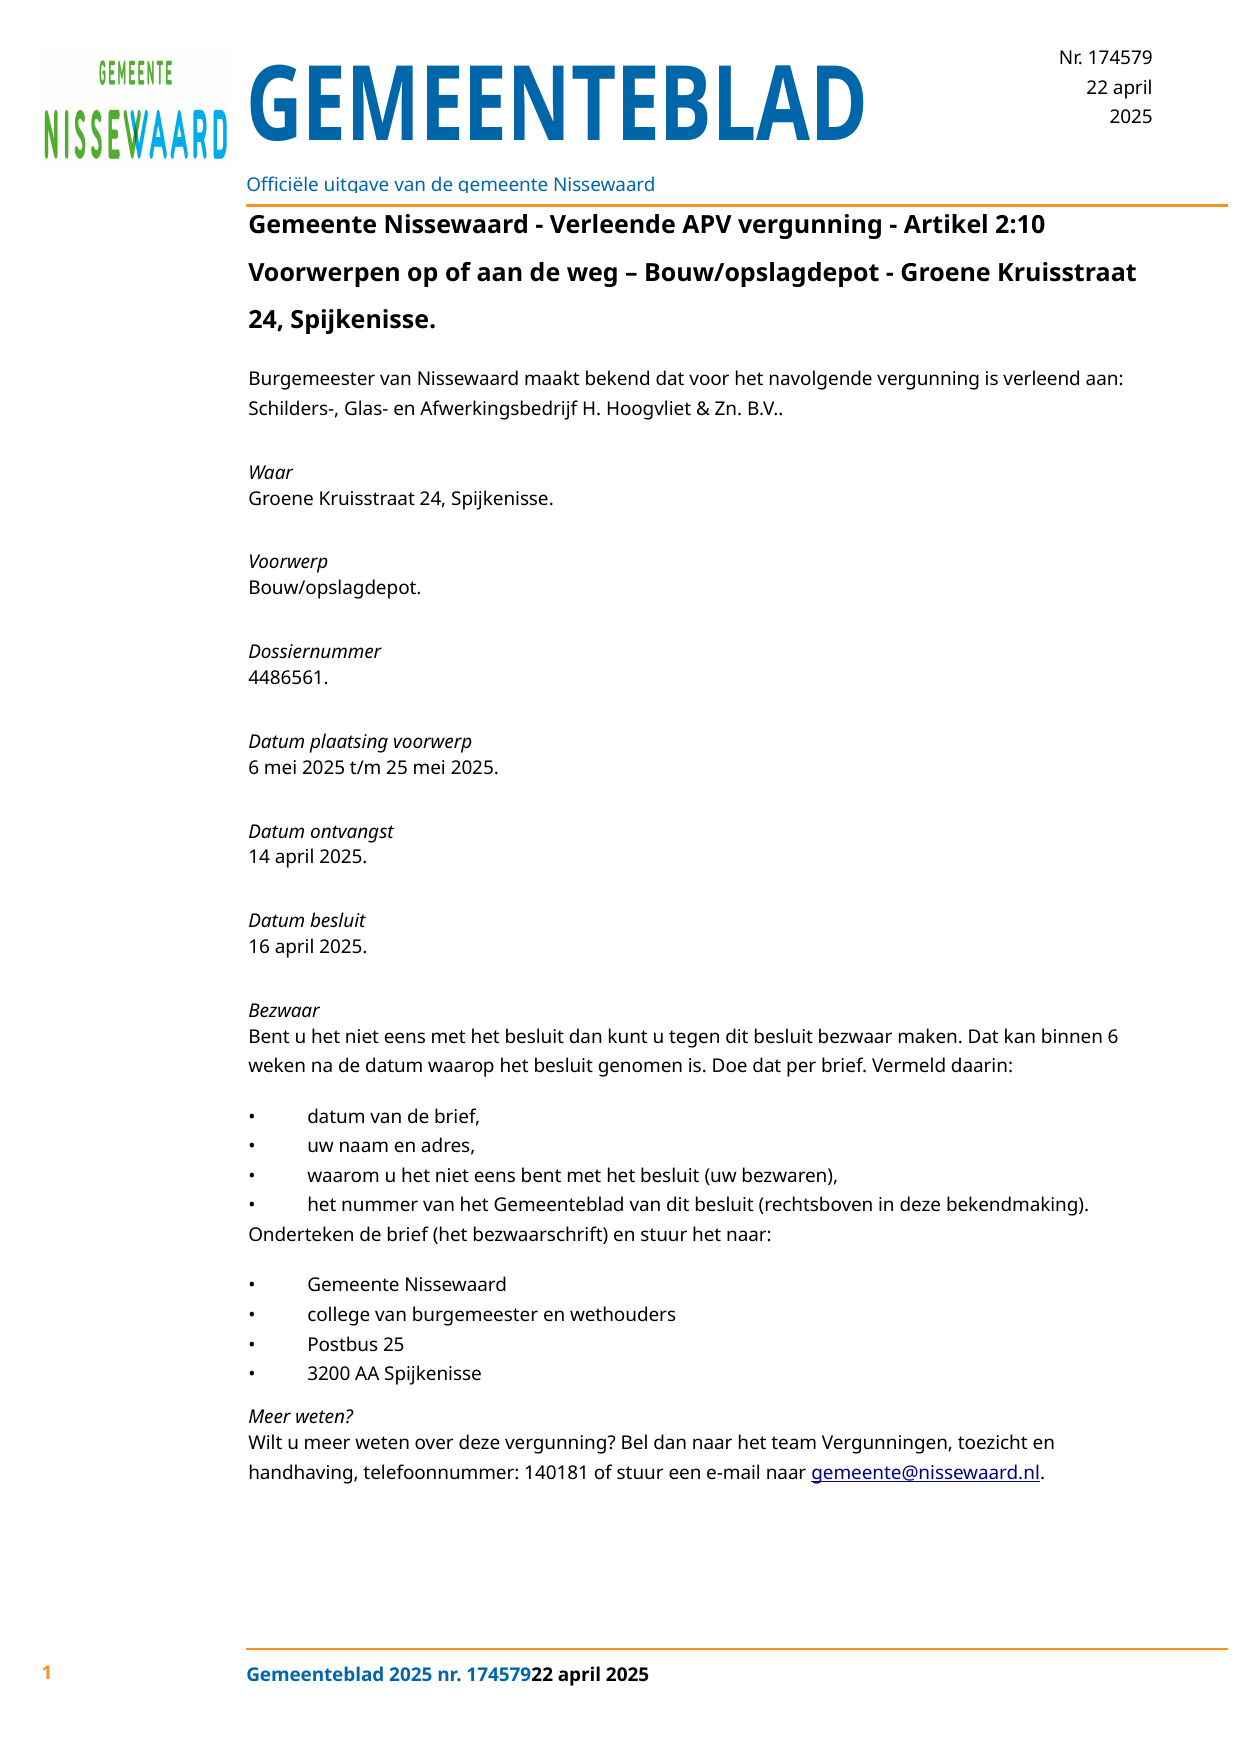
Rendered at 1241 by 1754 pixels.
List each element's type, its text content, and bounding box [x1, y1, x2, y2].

list college van burgemeester en wethouders [248, 1301, 1152, 1327]
text 6 mei 2025 t/m 25 mei 2025. [248, 754, 1152, 779]
text 14 april 2025. [248, 843, 1152, 869]
text Bezwaar [248, 997, 1152, 1023]
text Burgemeester van Nissewaard maakt bekend dat voor het navolgende vergunning is verleend aan: Schilders-, Glas- en Afwerkingsbedrijf H. Hoogvliet & Zn. B.V.. [248, 366, 1152, 421]
text 4486561. [248, 664, 1152, 690]
list Gemeente Nissewaard [248, 1272, 1152, 1297]
text Meer weten? [248, 1403, 1152, 1429]
list Postbus 25 [248, 1331, 1152, 1357]
list waarom u het niet eens bent met het besluit (uw bezwaren), [248, 1162, 1152, 1188]
text Bent u het niet eens met het besluit dan kunt u tegen dit besluit bezwaar maken. Dat kan binnen 6 weken na de datum waarop het besluit genomen is. Doe dat per brief. Vermeld daarin: [248, 1023, 1152, 1078]
text Gemeente Nissewaard - Verleende APV vergunning - Artikel 2:10 Voorwerpen op of aan de weg – Bouw/opslagdepot - Groene Kruisstraat 24, Spijkenisse. [248, 207, 1152, 336]
text Dossiernummer [248, 638, 1152, 664]
text Datum ontvangst [248, 818, 1152, 843]
text Datum besluit [248, 907, 1152, 933]
text 16 april 2025. [248, 933, 1152, 959]
text Groene Kruisstraat 24, Spijkenisse. [248, 485, 1152, 511]
text Voorwerp [248, 549, 1152, 574]
text Datum plaatsing voorwerp [248, 728, 1152, 754]
list 3200 AA Spijkenisse [248, 1360, 1152, 1386]
picture [41, 47, 231, 172]
text Waar [248, 459, 1152, 485]
list datum van de brief, [248, 1103, 1152, 1129]
text Bouw/opslagdepot. [248, 574, 1152, 600]
text Wilt u meer weten over deze vergunning? Bel dan naar het team Vergunningen, toezicht en handhaving, telefoonnummer: 140181 of stuur een e-mail naar gemeente@nissewaard.nl. [248, 1429, 1152, 1484]
text Onderteken de brief (het bezwaarschrift) en stuur het naar: [248, 1221, 1152, 1247]
list het nummer van het Gemeenteblad van dit besluit (rechtsboven in deze bekendmaking). [248, 1192, 1152, 1217]
list uw naam en adres, [248, 1132, 1152, 1158]
